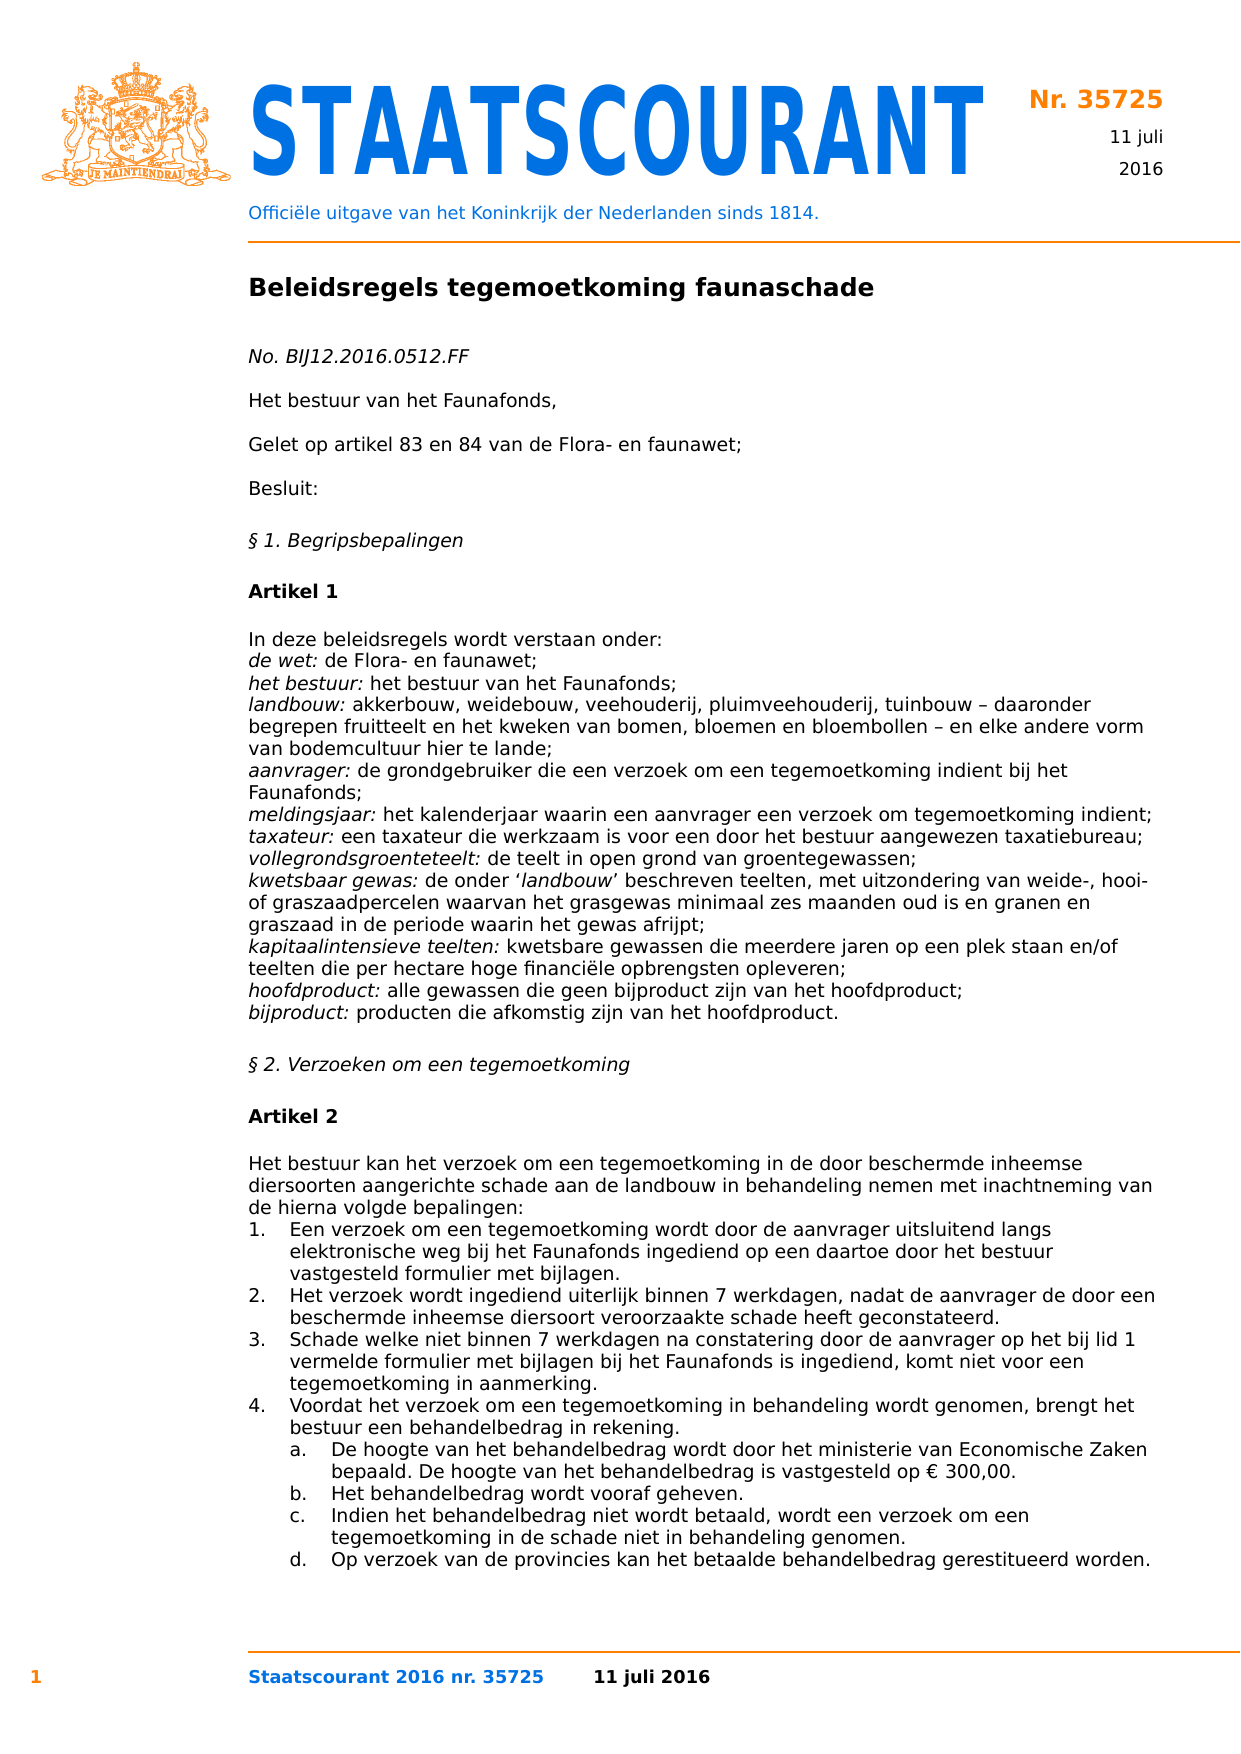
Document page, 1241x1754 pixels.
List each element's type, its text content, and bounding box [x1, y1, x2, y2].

text c. Indien het behandelbedrag niet wordt betaald, wordt een verzoek om een tegemoetkoming in de schade niet in behandeling genomen. [289, 1505, 1163, 1549]
text Gelet op artikel 83 en 84 van de Flora- en faunawet; [248, 434, 1163, 456]
text Het bestuur kan het verzoek om een tegemoetkoming in de door beschermde inheemse diersoorten aangerichte schade aan de landbouw in behandeling nemen met inachtneming van de hierna volgde bepalingen: [248, 1153, 1163, 1219]
text In deze beleidsregels wordt verstaan onder: [248, 628, 1163, 650]
text 2. Het verzoek wordt ingediend uiterlijk binnen 7 werkdagen, nadat de aanvrager de door een beschermde inheemse diersoort veroorzaakte schade heeft geconstateerd. [248, 1285, 1163, 1329]
table_header Nr. 35725 [998, 62, 1240, 121]
text 4. Voordat het verzoek om een tegemoetkoming in behandeling wordt genomen, brengt het bestuur een behandelbedrag in rekening. [248, 1395, 1163, 1439]
text vollegrondsgroenteteelt: de teelt in open grond van groentegewassen; [248, 848, 1163, 870]
subtitle § 2. Verzoeken om een tegemoetkoming [248, 1054, 1163, 1076]
text taxateur: een taxateur die werkzaam is voor een door het bestuur aangewezen taxatiebureau; [248, 826, 1163, 848]
subtitle Artikel 1 [248, 581, 1163, 603]
text 1. Een verzoek om een tegemoetkoming wordt door de aanvrager uitsluitend langs elektronische weg bij het Faunafonds ingediend op een daartoe door het bestuur vastgesteld formulier met bijlagen. [248, 1219, 1163, 1285]
text meldingsjaar: het kalenderjaar waarin een aanvrager een verzoek om tegemoetkoming indient; [248, 804, 1163, 826]
picture [41, 62, 231, 186]
table_cell 11 juli [998, 121, 1240, 153]
table_cell Officiële uitgave van het Koninkrijk der Nederlanden sinds 1814. [248, 203, 1240, 241]
text No. BIJ12.2016.0512.FF [248, 346, 1163, 368]
text aanvrager: de grondgebruiker die een verzoek om een tegemoetkoming indient bij het Faunafonds; [248, 760, 1163, 804]
table_header [25, 62, 248, 241]
text landbouw: akkerbouw, weidebouw, veehouderij, pluimveehouderij, tuinbouw – daaronder begrepen fruitteelt en het kweken van bomen, bloemen en bloembollen – en elke andere vorm van bodemcultuur hier te lande; [248, 694, 1163, 760]
subtitle § 1. Begripsbepalingen [248, 529, 1163, 551]
text kapitaalintensieve teelten: kwetsbare gewassen die meerdere jaren op een plek staan en/of teelten die per hectare hoge financiële opbrengsten opleveren; [248, 936, 1163, 980]
text 3. Schade welke niet binnen 7 werkdagen na constatering door de aanvrager op het bij lid 1 vermelde formulier met bijlagen bij het Faunafonds is ingediend, komt niet voor een tegemoetkoming in aanmerking. [248, 1329, 1163, 1395]
text de wet: de Flora- en faunawet; [248, 650, 1163, 672]
text a. De hoogte van het behandelbedrag wordt door het ministerie van Economische Zaken bepaald. De hoogte van het behandelbedrag is vastgesteld op € 300,00. [289, 1439, 1163, 1483]
text d. Op verzoek van de provincies kan het betaalde behandelbedrag gerestitueerd worden. [289, 1549, 1163, 1571]
subtitle Beleidsregels tegemoetkoming faunaschade [248, 273, 1163, 302]
table_header STAATSCOURANT [248, 62, 998, 203]
text kwetsbaar gewas: de onder ‘landbouw’ beschreven teelten, met uitzondering van weide-, hooi- of graszaadpercelen waarvan het grasgewas minimaal zes maanden oud is en granen en graszaad in de periode waarin het gewas afrijpt; [248, 870, 1163, 936]
text hoofdproduct: alle gewassen die geen bijproduct zijn van het hoofdproduct; [248, 980, 1163, 1002]
text Het bestuur van het Faunafonds, [248, 390, 1163, 412]
text Besluit: [248, 477, 1163, 499]
table_cell 2016 [998, 153, 1240, 203]
text het bestuur: het bestuur van het Faunafonds; [248, 672, 1163, 694]
text b. Het behandelbedrag wordt vooraf geheven. [289, 1483, 1163, 1505]
text bijproduct: producten die afkomstig zijn van het hoofdproduct. [248, 1002, 1163, 1024]
subtitle Artikel 2 [248, 1106, 1163, 1128]
